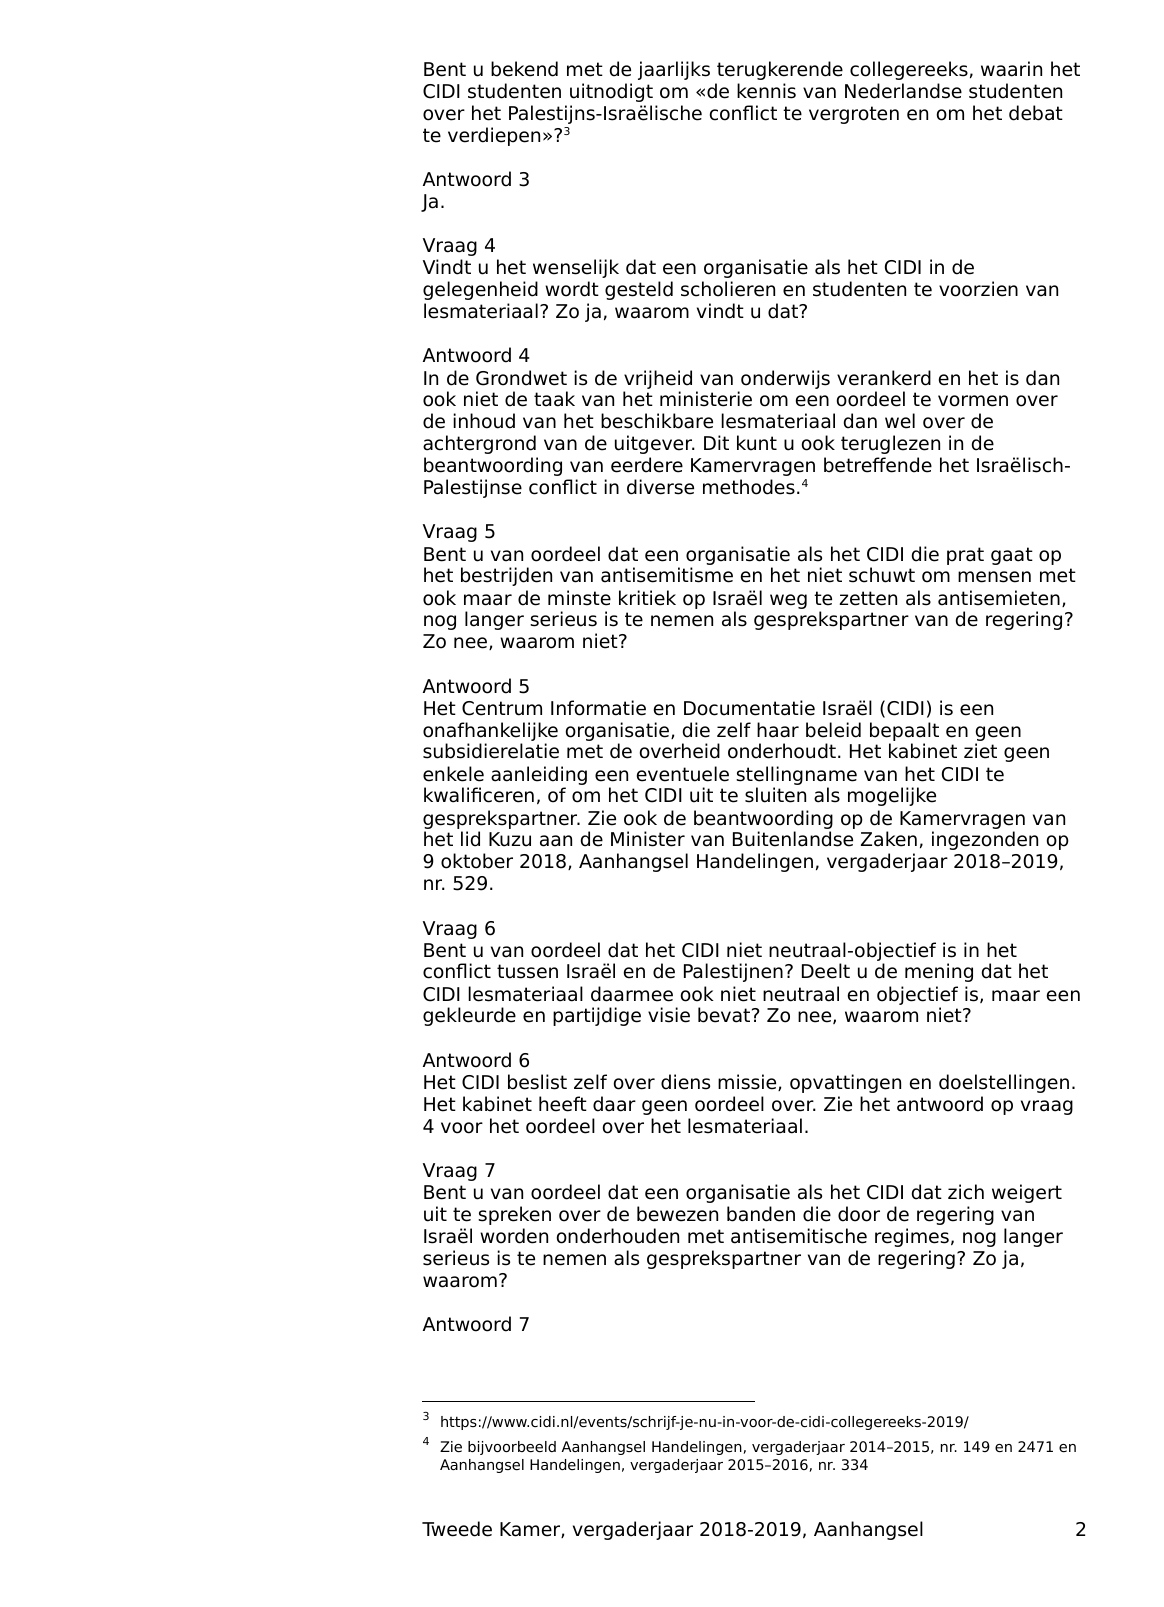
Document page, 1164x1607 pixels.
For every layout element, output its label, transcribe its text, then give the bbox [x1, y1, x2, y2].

text Antwoord 5 [422, 676, 1087, 697]
text Bent u van oordeel dat een organisatie als het CIDI dat zich weigert uit te spreken over de bewezen banden die door de regering van Israël worden onderhouden met antisemitische regimes, nog langer serieus is te nemen als gesprekspartner van de regering? Zo ja, waarom? [422, 1182, 1087, 1292]
text Vraag 7 [422, 1160, 1087, 1182]
text Bent u van oordeel dat het CIDI niet neutraal-objectief is in het conflict tussen Israël en de Palestijnen? Deelt u de mening dat het CIDI lesmateriaal daarmee ook niet neutraal en objectief is, maar een gekleurde en partijdige visie bevat? Zo nee, waarom niet? [422, 939, 1087, 1027]
text Bent u van oordeel dat een organisatie als het CIDI die prat gaat op het bestrijden van antisemitisme en het niet schuwt om mensen met ook maar de minste kritiek op Israël weg te zetten als antisemieten, nog langer serieus is te nemen als gesprekspartner van de regering? Zo nee, waarom niet? [422, 543, 1087, 653]
text Vraag 5 [422, 521, 1087, 543]
text Antwoord 7 [422, 1314, 1087, 1336]
text Het Centrum Informatie en Documentatie Israël (CIDI) is een onafhankelijke organisatie, die zelf haar beleid bepaalt en geen subsidierelatie met de overheid onderhoudt. Het kabinet ziet geen enkele aanleiding een eventuele stellingname van het CIDI te kwalificeren, of om het CIDI uit te sluiten als mogelijke gesprekspartner. Zie ook de beantwoording op de Kamervragen van het lid Kuzu aan de Minister van Buitenlandse Zaken, ingezonden op 9 oktober 2018, Aanhangsel Handelingen, vergaderjaar 2018–2019, nr. 529. [422, 697, 1087, 895]
text Antwoord 4 [422, 345, 1087, 367]
text Zie bijvoorbeeld Aanhangsel Handelingen, vergaderjaar 2014–2015, nr. 149 en 2471 en Aanhangsel Handelingen, vergaderjaar 2015–2016, nr. 334 [422, 1435, 1087, 1474]
text https://www.cidi.nl/events/schrijf-je-nu-in-voor-de-cidi-collegereeks-2019/ [422, 1410, 1087, 1432]
text Het CIDI beslist zelf over diens missie, opvattingen en doelstellingen. Het kabinet heeft daar geen oordeel over. Zie het antwoord op vraag 4 voor het oordeel over het lesmateriaal. [422, 1072, 1087, 1137]
text Vindt u het wenselijk dat een organisatie als het CIDI in de gelegenheid wordt gesteld scholieren en studenten te voorzien van lesmateriaal? Zo ja, waarom vindt u dat? [422, 257, 1087, 323]
text Bent u bekend met de jaarlijks terugkerende collegereeks, waarin het CIDI studenten uitnodigt om «de kennis van Nederlandse studenten over het Palestijns-Israëlische conflict te vergroten en om het debat te verdiepen»? [422, 59, 1087, 147]
text In de Grondwet is de vrijheid van onderwijs verankerd en het is dan ook niet de taak van het ministerie om een oordeel te vormen over de inhoud van het beschikbare lesmateriaal dan wel over de achtergrond van de uitgever. Dit kunt u ook teruglezen in de beantwoording van eerdere Kamervragen betreffende het Israëlisch-Palestijnse conflict in diverse methodes. [422, 367, 1087, 499]
text Antwoord 6 [422, 1049, 1087, 1072]
text Vraag 4 [422, 235, 1087, 257]
text Ja. [422, 191, 1087, 213]
text Vraag 6 [422, 917, 1087, 939]
text Antwoord 3 [422, 169, 1087, 191]
